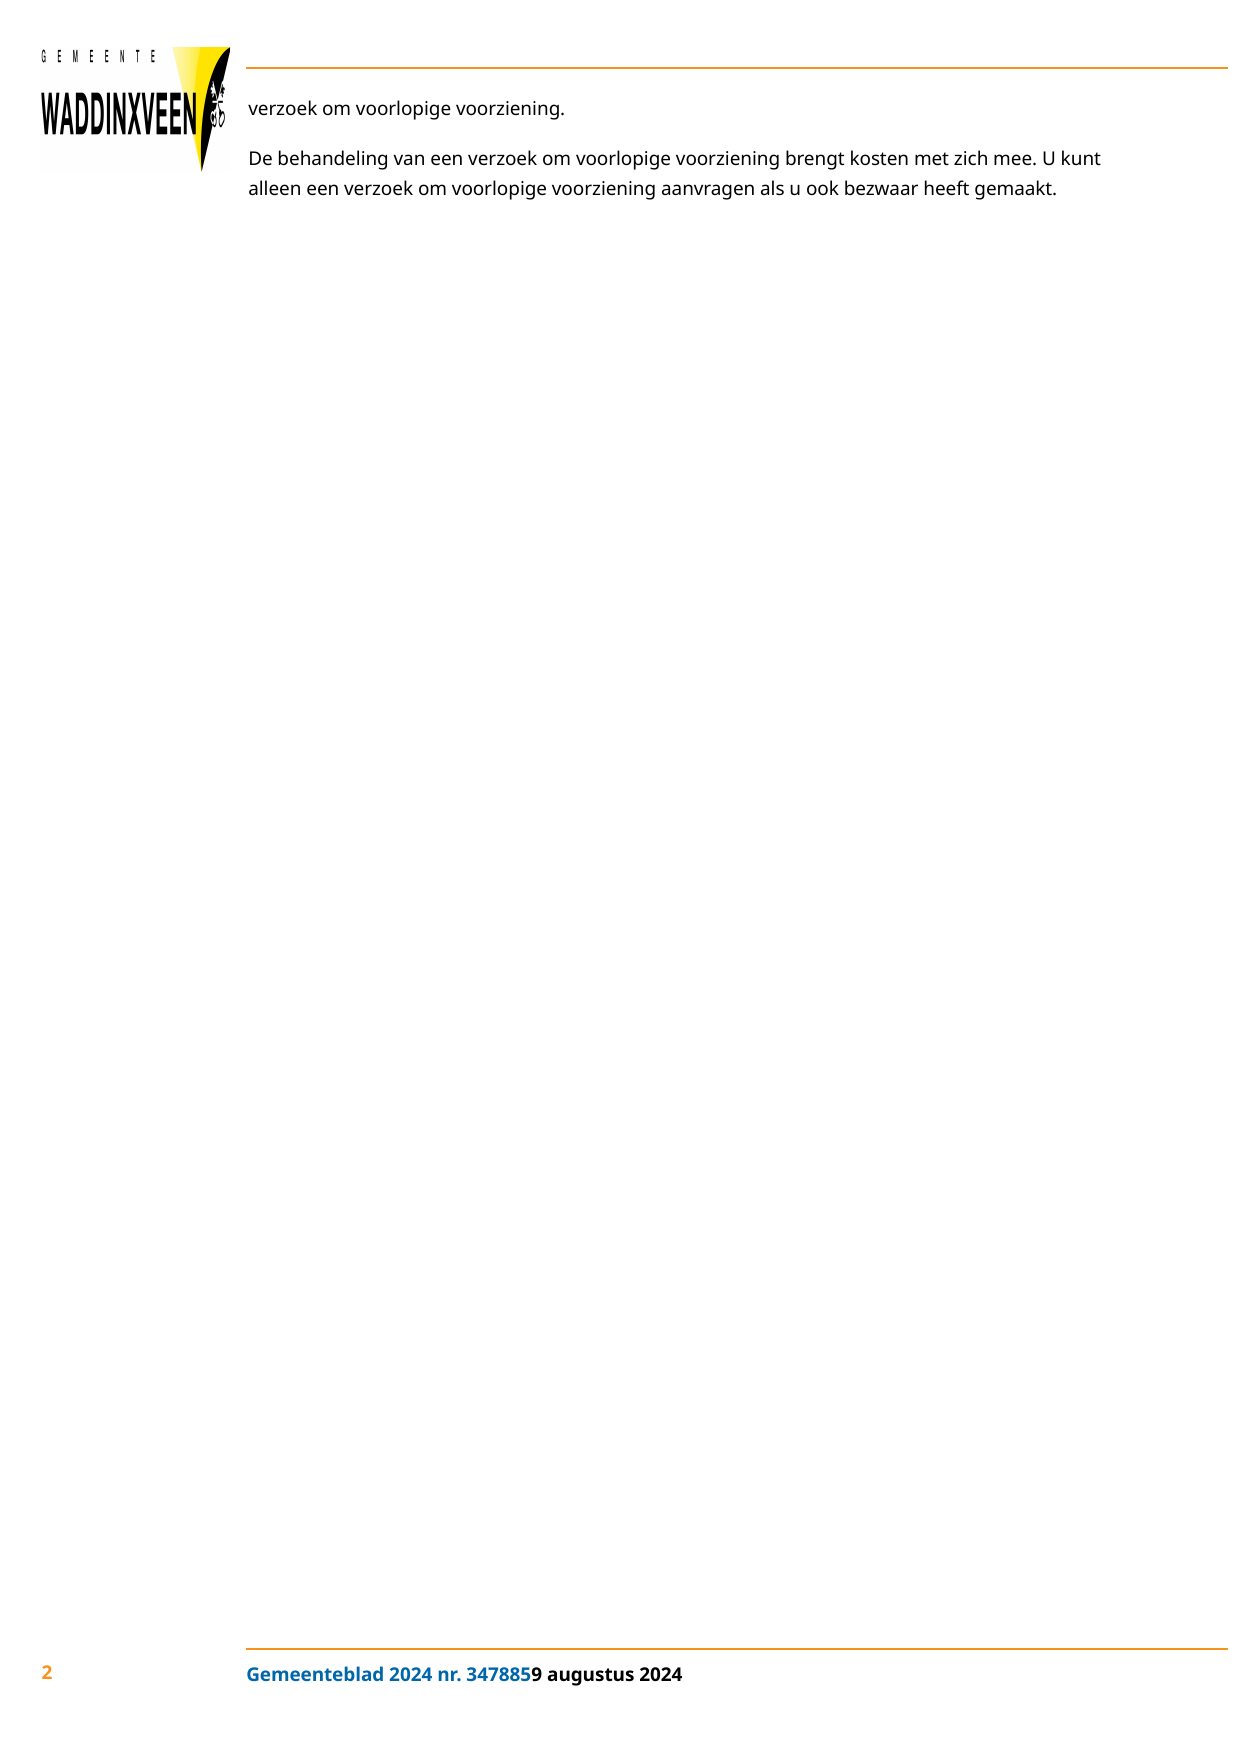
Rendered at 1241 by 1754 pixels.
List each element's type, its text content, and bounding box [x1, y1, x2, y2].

picture [41, 47, 231, 172]
text De behandeling van een verzoek om voorlopige voorziening brengt kosten met zich mee. U kunt alleen een verzoek om voorlopige voorziening aanvragen als u ook bezwaar heeft gemaakt. [248, 145, 1152, 201]
text verzoek om voorlopige voorziening. [248, 95, 1152, 121]
